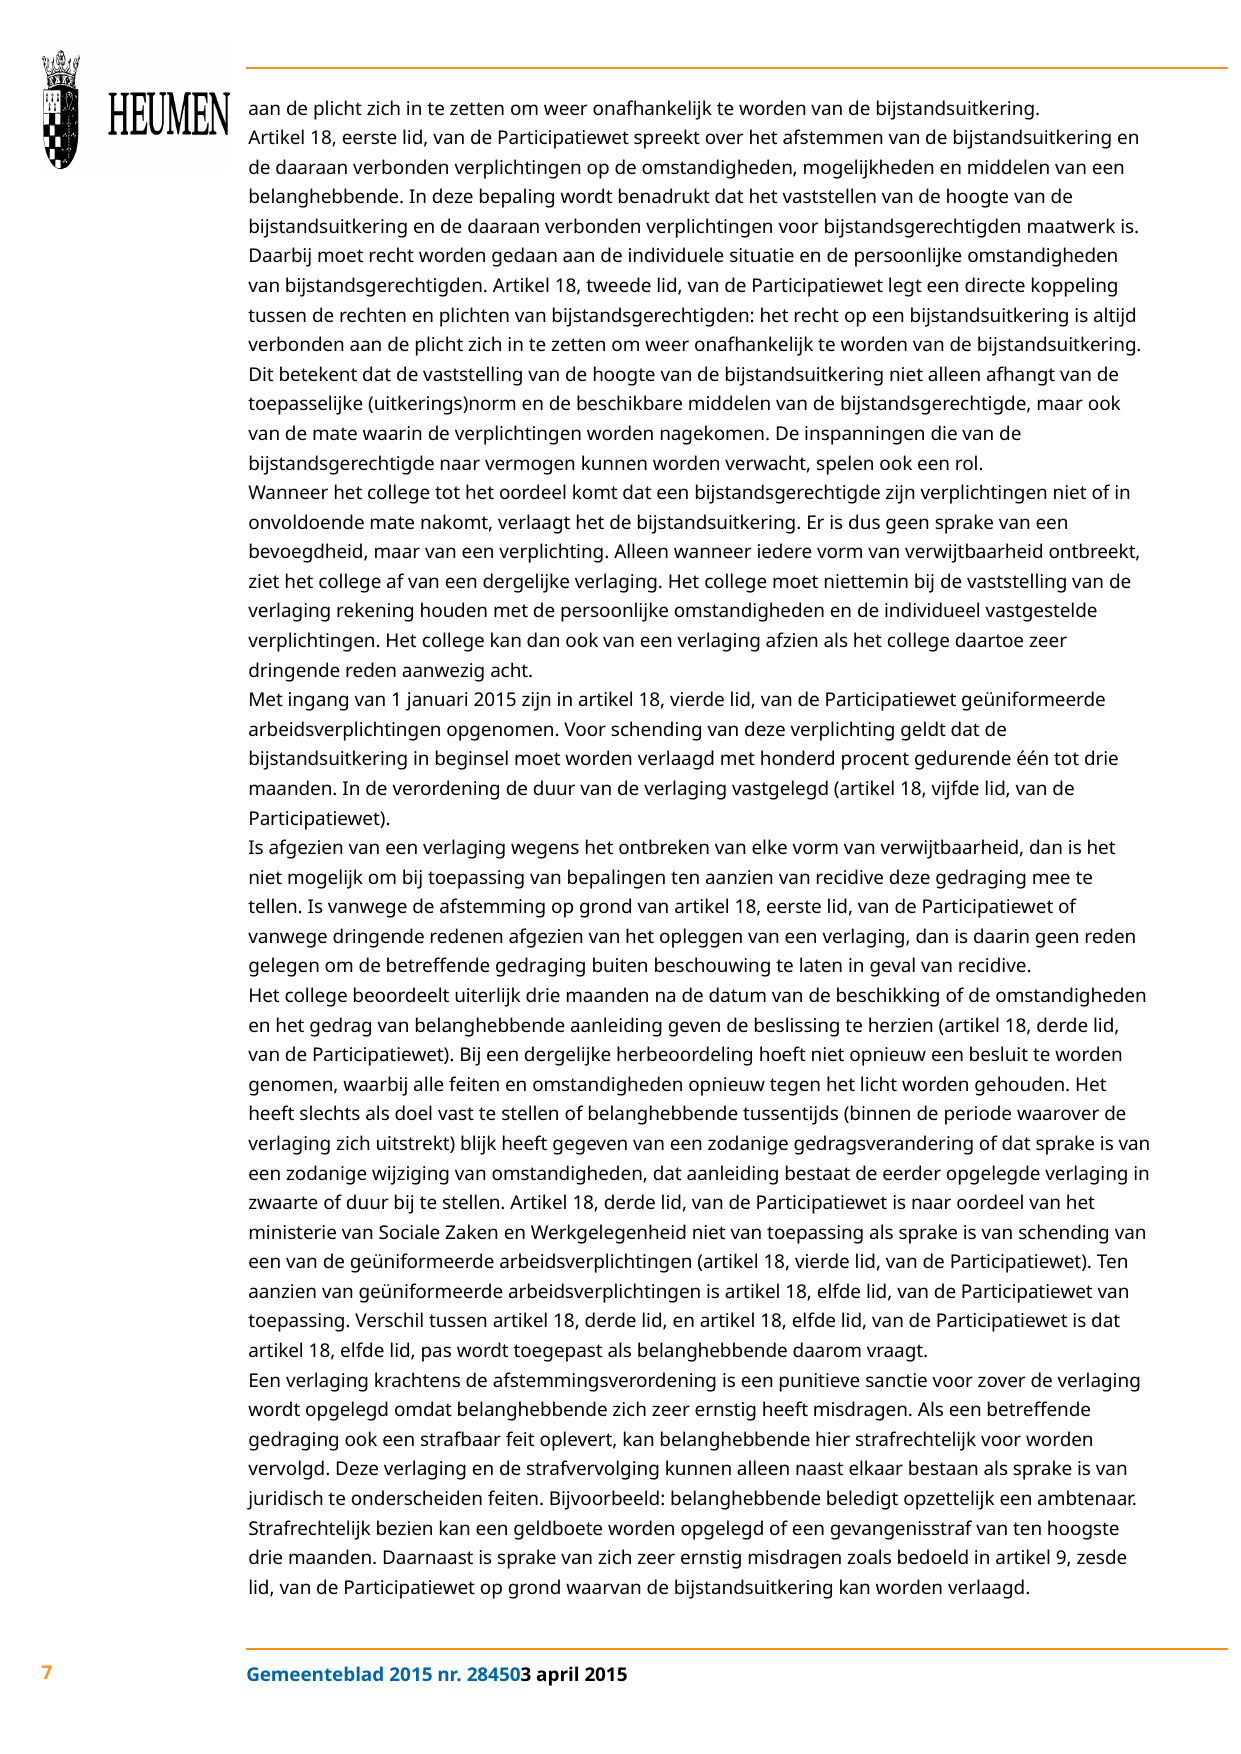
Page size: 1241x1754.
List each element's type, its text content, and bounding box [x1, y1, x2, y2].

text Artikel 18, eerste lid, van de Participatiewet spreekt over het afstemmen van de bijstandsuitkering en de daaraan verbonden verplichtingen op de omstandigheden, mogelijkheden en middelen van een belanghebbende. In deze bepaling wordt benadrukt dat het vaststellen van de hoogte van de bijstandsuitkering en de daaraan verbonden verplichtingen voor bijstandsgerechtigden maatwerk is. Daarbij moet recht worden gedaan aan de individuele situatie en de persoonlijke omstandigheden van bijstandsgerechtigden. Artikel 18, tweede lid, van de Participatiewet legt een directe koppeling tussen de rechten en plichten van bijstandsgerechtigden: het recht op een bijstandsuitkering is altijd verbonden aan de plicht zich in te zetten om weer onafhankelijk te worden van de bijstandsuitkering. Dit betekent dat de vaststelling van de hoogte van de bijstandsuitkering niet alleen afhangt van de toepasselijke (uitkerings)norm en de beschikbare middelen van de bijstandsgerechtigde, maar ook van de mate waarin de verplichtingen worden nagekomen. De inspanningen die van de bijstandsgerechtigde naar vermogen kunnen worden verwacht, spelen ook een rol. [248, 124, 1152, 476]
text aan de plicht zich in te zetten om weer onafhankelijk te worden van de bijstandsuitkering. [248, 95, 1152, 121]
text ministerie van Sociale Zaken en Werkgelegenheid niet van toepassing als sprake is van schending van een van de geüniformeerde arbeidsverplichtingen (artikel 18, vierde lid, van de Participatiewet). Ten aanzien van geüniformeerde arbeidsverplichtingen is artikel 18, elfde lid, van de Participatiewet van toepassing. Verschil tussen artikel 18, derde lid, en artikel 18, elfde lid, van de Participatiewet is dat artikel 18, elfde lid, pas wordt toegepast als belanghebbende daarom vraagt. [248, 1219, 1152, 1363]
text Met ingang van 1 januari 2015 zijn in artikel 18, vierde lid, van de Participatiewet geüniformeerde arbeidsverplichtingen opgenomen. Voor schending van deze verplichting geldt dat de bijstandsuitkering in beginsel moet worden verlaagd met honderd procent gedurende één tot drie maanden. In de verordening de duur van de verlaging vastgelegd (artikel 18, vijfde lid, van de Participatiewet). [248, 686, 1152, 831]
picture [41, 47, 231, 172]
text Het college beoordeelt uiterlijk drie maanden na de datum van de beschikking of de omstandigheden en het gedrag van belanghebbende aanleiding geven de beslissing te herzien (artikel 18, derde lid, van de Participatiewet). Bij een dergelijke herbeoordeling hoeft niet opnieuw een besluit te worden genomen, waarbij alle feiten en omstandigheden opnieuw tegen het licht worden gehouden. Het heeft slechts als doel vast te stellen of belanghebbende tussentijds (binnen de periode waarover de verlaging zich uitstrekt) blijk heeft gegeven van een zodanige gedragsverandering of dat sprake is van een zodanige wijziging van omstandigheden, dat aanleiding bestaat de eerder opgelegde verlaging in zwaarte of duur bij te stellen. Artikel 18, derde lid, van de Participatiewet is naar oordeel van het [248, 982, 1152, 1215]
text Is afgezien van een verlaging wegens het ontbreken van elke vorm van verwijtbaarheid, dan is het niet mogelijk om bij toepassing van bepalingen ten aanzien van recidive deze gedraging mee te tellen. Is vanwege de afstemming op grond van artikel 18, eerste lid, van de Participatiewet of vanwege dringende redenen afgezien van het opleggen van een verlaging, dan is daarin geen reden gelegen om de betreffende gedraging buiten beschouwing te laten in geval van recidive. [248, 834, 1152, 978]
text Een verlaging krachtens de afstemmingsverordening is een punitieve sanctie voor zover de verlaging wordt opgelegd omdat belanghebbende zich zeer ernstig heeft misdragen. Als een betreffende gedraging ook een strafbaar feit oplevert, kan belanghebbende hier strafrechtelijk voor worden vervolgd. Deze verlaging en de strafvervolging kunnen alleen naast elkaar bestaan als sprake is van juridisch te onderscheiden feiten. Bijvoorbeeld: belanghebbende beledigt opzettelijk een ambtenaar. Strafrechtelijk bezien kan een geldboete worden opgelegd of een gevangenisstraf van ten hoogste drie maanden. Daarnaast is sprake van zich zeer ernstig misdragen zoals bedoeld in artikel 9, zesde lid, van de Participatiewet op grond waarvan de bijstandsuitkering kan worden verlaagd. [248, 1367, 1152, 1600]
text Wanneer het college tot het oordeel komt dat een bijstandsgerechtigde zijn verplichtingen niet of in onvoldoende mate nakomt, verlaagt het de bijstandsuitkering. Er is dus geen sprake van een bevoegdheid, maar van een verplichting. Alleen wanneer iedere vorm van verwijtbaarheid ontbreekt, ziet het college af van een dergelijke verlaging. Het college moet niettemin bij de vaststelling van de verlaging rekening houden met de persoonlijke omstandigheden en de individueel vastgestelde verplichtingen. Het college kan dan ook van een verlaging afzien als het college daartoe zeer dringende reden aanwezig acht. [248, 479, 1152, 683]
